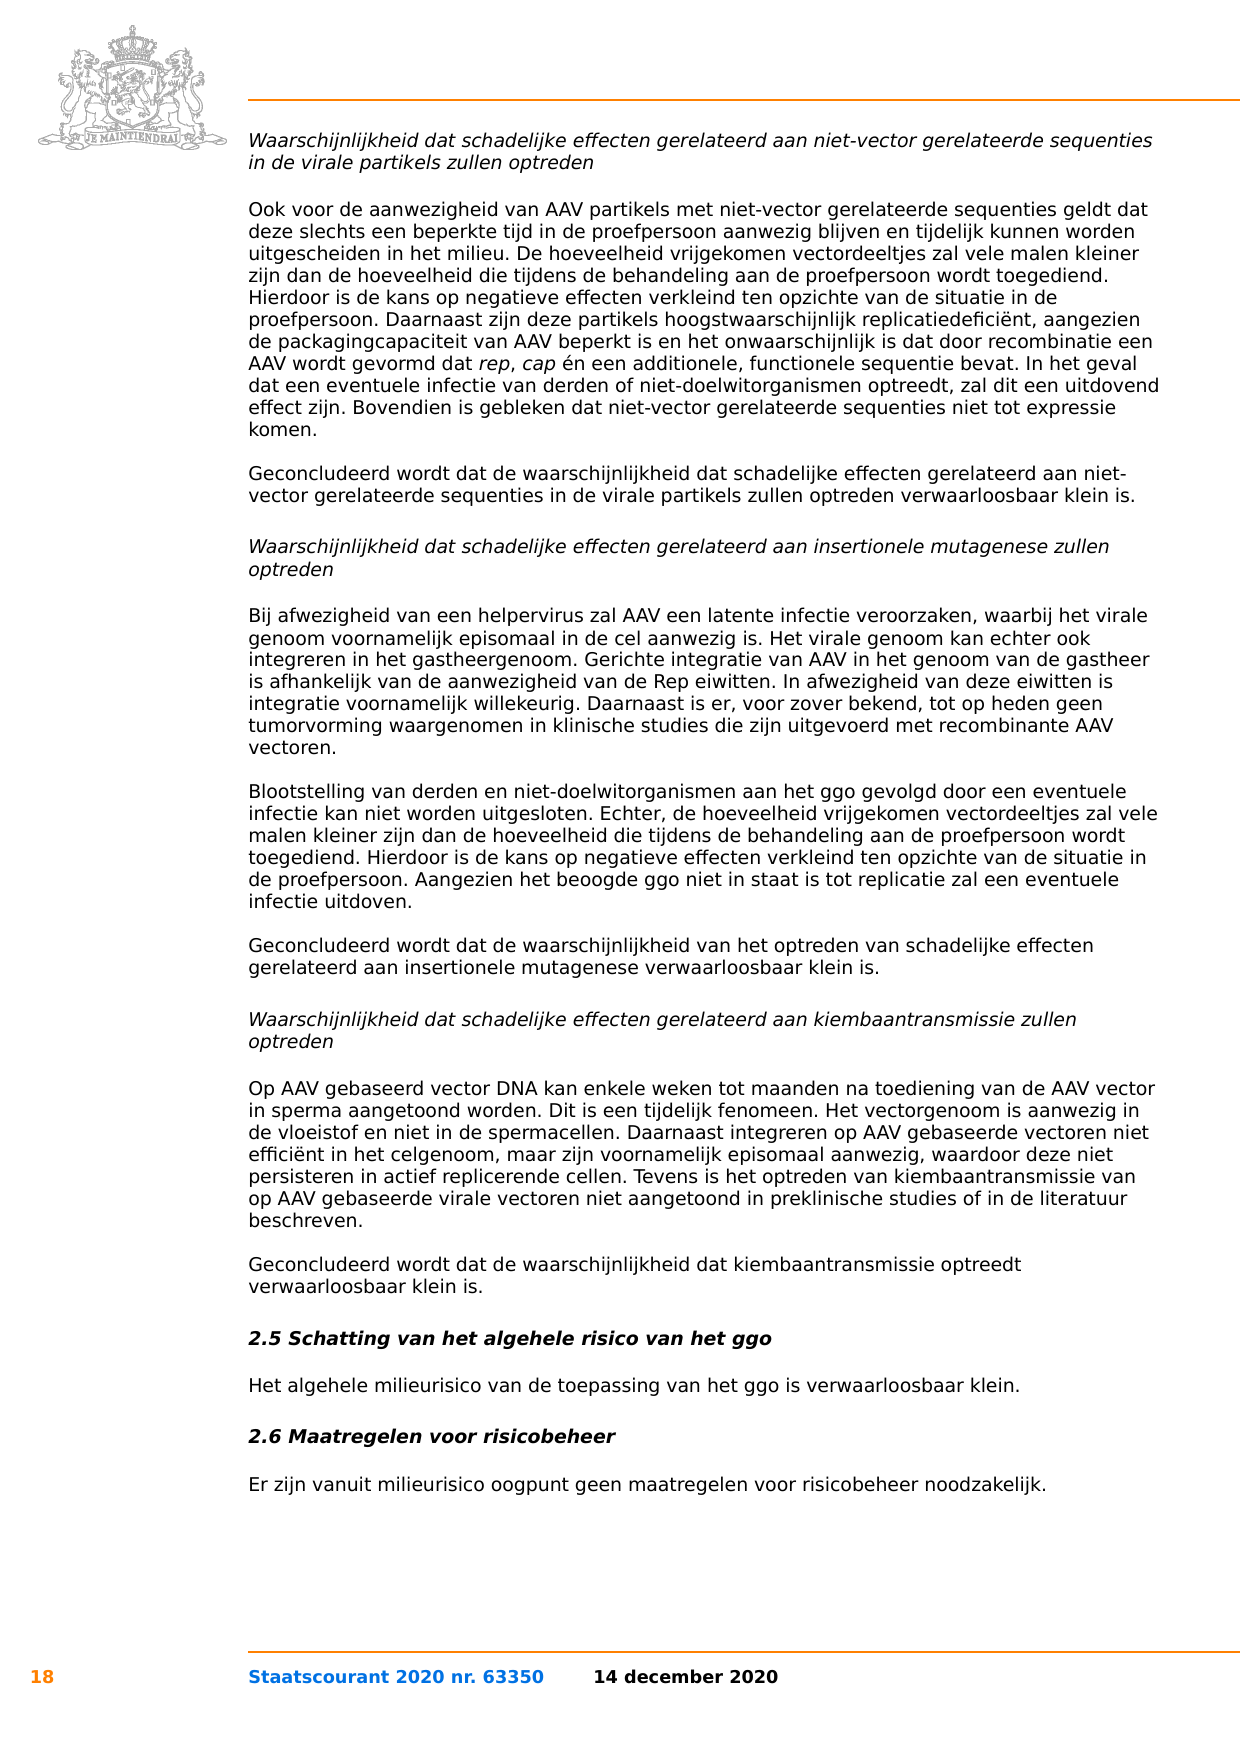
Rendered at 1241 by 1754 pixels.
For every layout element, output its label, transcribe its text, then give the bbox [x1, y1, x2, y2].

subtitle 2.5 Schatting van het algehele risico van het ggo [248, 1327, 1163, 1349]
text Op AAV gebaseerd vector DNA kan enkele weken tot maanden na toediening van de AAV vector in sperma aangetoond worden. Dit is een tijdelijk fenomeen. Het vectorgenoom is aanwezig in de vloeistof en niet in de spermacellen. Daarnaast integreren op AAV gebaseerde vectoren niet efficiënt in het celgenoom, maar zijn voornamelijk episomaal aanwezig, waardoor deze niet persisteren in actief replicerende cellen. Tevens is het optreden van kiembaantransmissie van op AAV gebaseerde virale vectoren niet aangetoond in preklinische studies of in de literatuur beschreven. [248, 1078, 1163, 1232]
text Bij afwezigheid van een helpervirus zal AAV een latente infectie veroorzaken, waarbij het virale genoom voornamelijk episomaal in de cel aanwezig is. Het virale genoom kan echter ook integreren in het gastheergenoom. Gerichte integratie van AAV in het genoom van de gastheer is afhankelijk van de aanwezigheid van de Rep eiwitten. In afwezigheid van deze eiwitten is integratie voornamelijk willekeurig. Daarnaast is er, voor zover bekend, tot op heden geen tumorvorming waargenomen in klinische studies die zijn uitgevoerd met recombinante AAV vectoren. [248, 605, 1163, 759]
text Geconcludeerd wordt dat de waarschijnlijkheid dat kiembaantransmissie optreedt verwaarloosbaar klein is. [248, 1253, 1163, 1297]
picture [38, 25, 227, 150]
text Ook voor de aanwezigheid van AAV partikels met niet-vector gerelateerde sequenties geldt dat deze slechts een beperkte tijd in de proefpersoon aanwezig blijven en tijdelijk kunnen worden uitgescheiden in het milieu. De hoeveelheid vrijgekomen vectordeeltjes zal vele malen kleiner zijn dan de hoeveelheid die tijdens de behandeling aan de proefpersoon wordt toegediend. Hierdoor is de kans op negatieve effecten verkleind ten opzichte van de situatie in de proefpersoon. Daarnaast zijn deze partikels hoogstwaarschijnlijk replicatiedeficiënt, aangezien de packagingcapaciteit van AAV beperkt is en het onwaarschijnlijk is dat door recombinatie een AAV wordt gevormd dat rep, cap én een additionele, functionele sequentie bevat. In het geval dat een eventuele infectie van derden of niet-doelwitorganismen optreedt, zal dit een uitdovend effect zijn. Bovendien is gebleken dat niet-vector gerelateerde sequenties niet tot expressie komen. [248, 199, 1163, 441]
subtitle Waarschijnlijkheid dat schadelijke effecten gerelateerd aan kiembaantransmissie zullen optreden [248, 1009, 1163, 1053]
text Blootstelling van derden en niet-doelwitorganismen aan het ggo gevolgd door een eventuele infectie kan niet worden uitgesloten. Echter, de hoeveelheid vrijgekomen vectordeeltjes zal vele malen kleiner zijn dan de hoeveelheid die tijdens de behandeling aan de proefpersoon wordt toegediend. Hierdoor is de kans op negatieve effecten verkleind ten opzichte van de situatie in de proefpersoon. Aangezien het beoogde ggo niet in staat is tot replicatie zal een eventuele infectie uitdoven. [248, 781, 1163, 913]
subtitle Waarschijnlijkheid dat schadelijke effecten gerelateerd aan niet-vector gerelateerde sequenties in de virale partikels zullen optreden [248, 130, 1163, 174]
text Geconcludeerd wordt dat de waarschijnlijkheid dat schadelijke effecten gerelateerd aan niet-vector gerelateerde sequenties in de virale partikels zullen optreden verwaarloosbaar klein is. [248, 462, 1163, 506]
text Er zijn vanuit milieurisico oogpunt geen maatregelen voor risicobeheer noodzakelijk. [248, 1473, 1163, 1495]
text Het algehele milieurisico van de toepassing van het ggo is verwaarloosbaar klein. [248, 1374, 1163, 1396]
subtitle 2.6 Maatregelen voor risicobeheer [248, 1426, 1163, 1448]
text Geconcludeerd wordt dat de waarschijnlijkheid van het optreden van schadelijke effecten gerelateerd aan insertionele mutagenese verwaarloosbaar klein is. [248, 935, 1163, 979]
subtitle Waarschijnlijkheid dat schadelijke effecten gerelateerd aan insertionele mutagenese zullen optreden [248, 536, 1163, 580]
